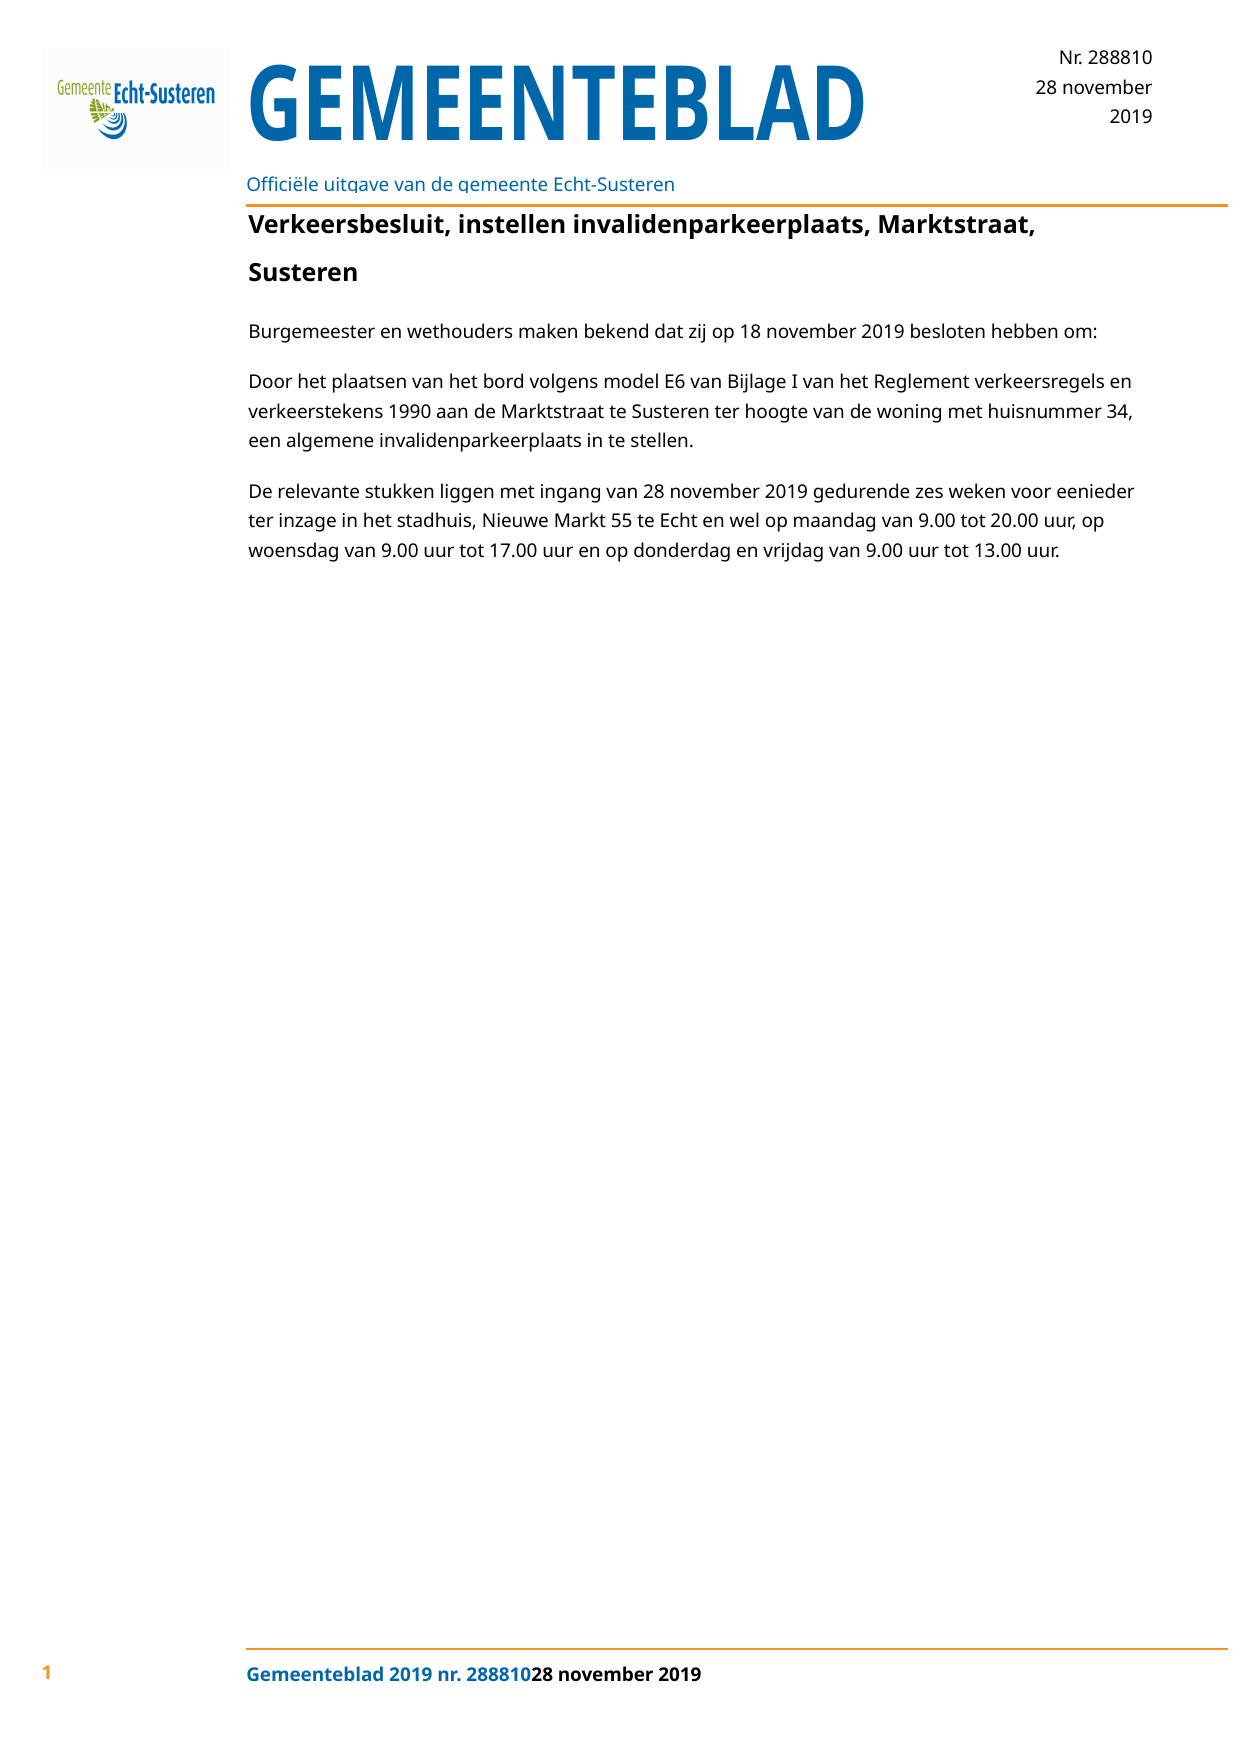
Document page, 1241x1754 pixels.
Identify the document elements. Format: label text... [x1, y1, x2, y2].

text Burgemeester en wethouders maken bekend dat zij op 18 november 2019 besloten hebben om: [248, 318, 1152, 344]
text Verkeersbesluit, instellen invalidenparkeerplaats, Marktstraat, Susteren [248, 207, 1152, 288]
text Door het plaatsen van het bord volgens model E6 van Bijlage I van het Reglement verkeersregels en verkeerstekens 1990 aan de Marktstraat te Susteren ter hoogte van de woning met huisnummer 34, een algemene invalidenparkeerplaats in te stellen. [248, 368, 1152, 453]
picture [41, 47, 231, 172]
text De relevante stukken liggen met ingang van 28 november 2019 gedurende zes weken voor eenieder ter inzage in het stadhuis, Nieuwe Markt 55 te Echt en wel op maandag van 9.00 tot 20.00 uur, op woensdag van 9.00 uur tot 17.00 uur en op donderdag en vrijdag van 9.00 uur tot 13.00 uur. [248, 478, 1152, 563]
